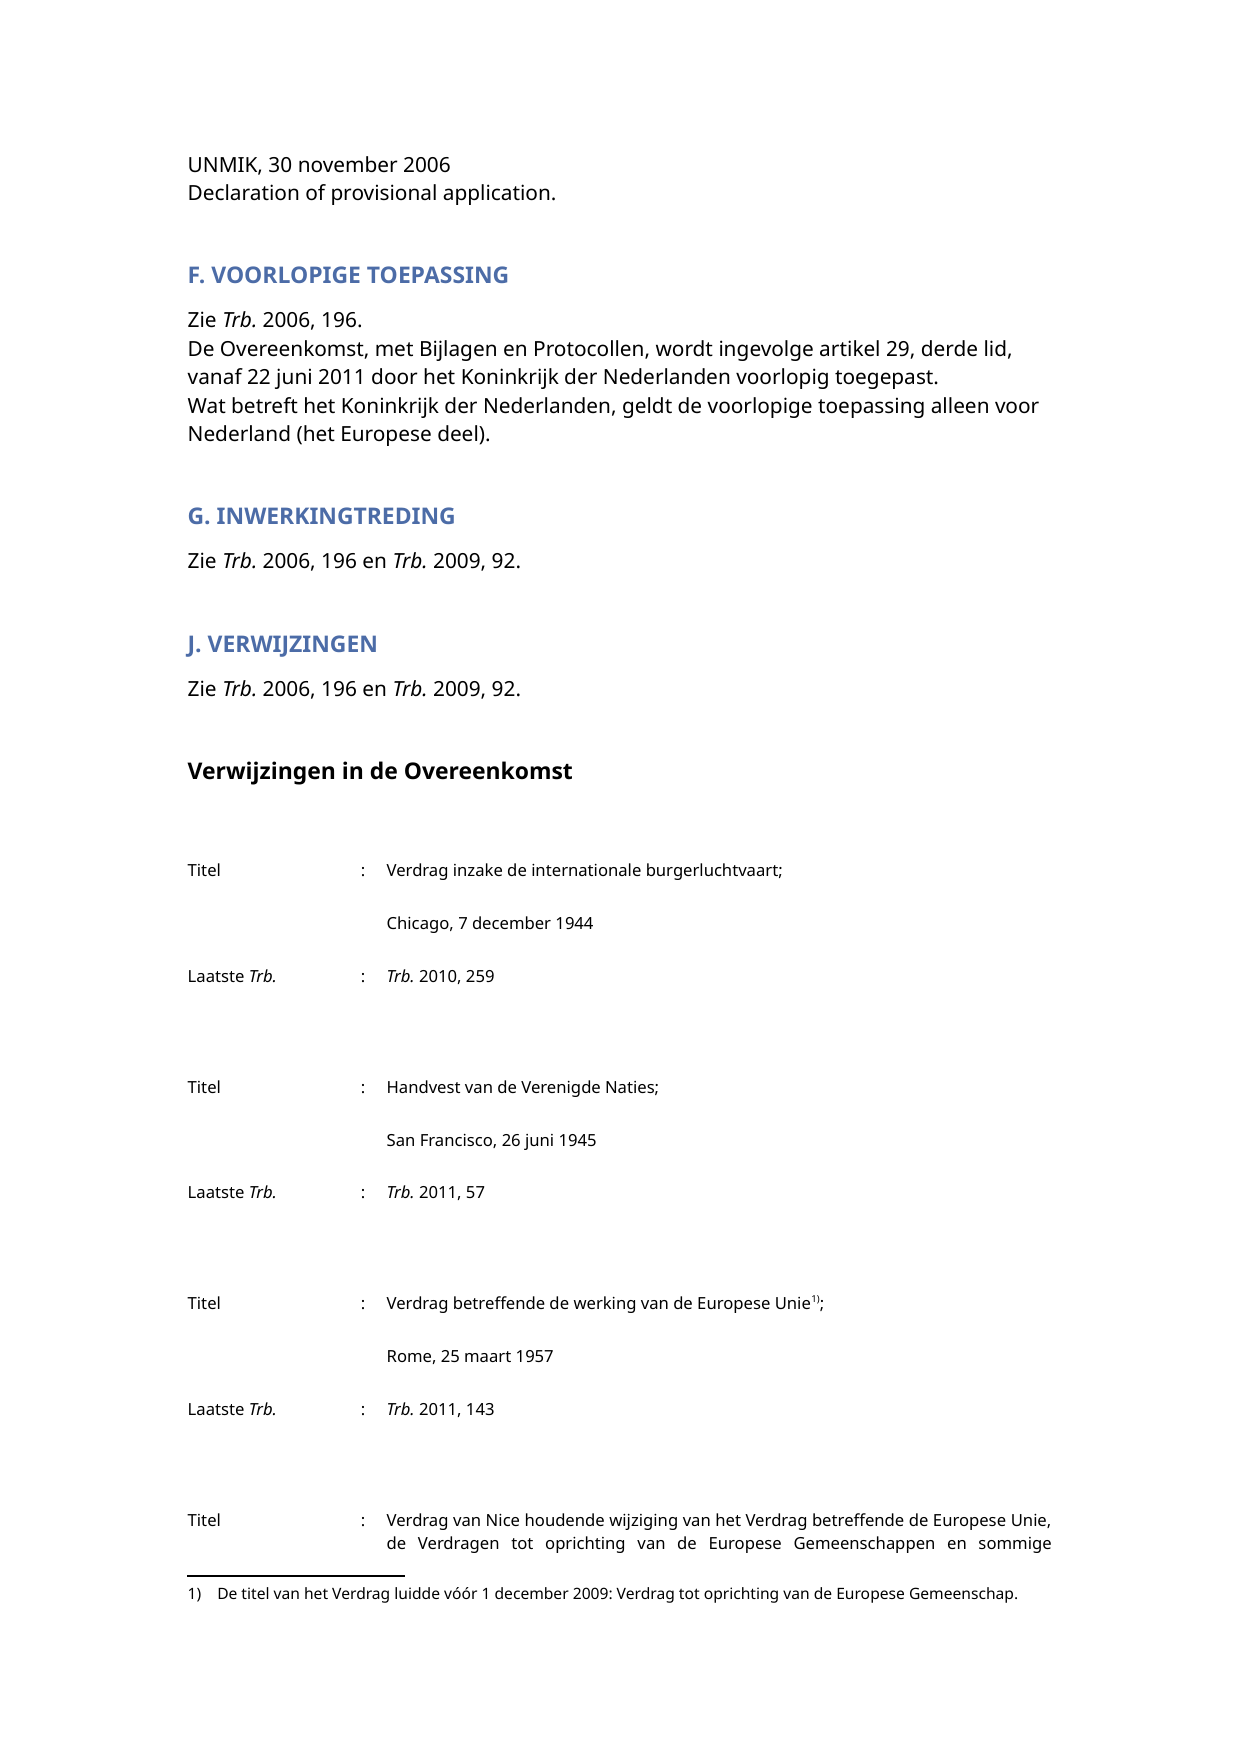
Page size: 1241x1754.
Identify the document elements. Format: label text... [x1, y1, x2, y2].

table_cell Laatste Trb. [188, 1181, 361, 1233]
table_cell [361, 1017, 386, 1075]
table_cell : [361, 1398, 386, 1450]
table_cell Titel [188, 1509, 361, 1561]
table_cell Laatste Trb. [188, 964, 361, 1017]
table_cell Titel [188, 1292, 361, 1397]
table_cell : [361, 1181, 386, 1233]
text Zie Trb. 2006, 196. [187, 306, 1053, 334]
table_cell : [361, 1075, 386, 1181]
text UNMIK, 30 november 2006 [187, 150, 1053, 178]
table_cell [361, 1234, 386, 1292]
table_cell [386, 1450, 1053, 1508]
subtitle F. VOORLOPIGE TOEPASSING [187, 259, 1053, 291]
subtitle Verwijzingen in de Overeenkomst [187, 755, 1053, 786]
table_cell Verdrag van Nice houdende wijziging van het Verdrag betreffende de Europese Unie, de Verdragen tot oprichting van de Europese Gemeenschappen en sommige [386, 1509, 1053, 1561]
table_cell [361, 1450, 386, 1508]
table_header Titel [188, 859, 361, 964]
table_cell [386, 1234, 1053, 1292]
table_header : [361, 859, 386, 964]
subtitle G. INWERKINGTREDING [187, 500, 1053, 532]
subtitle J. VERWIJZINGEN [187, 627, 1053, 659]
text Wat betreft het Koninkrijk der Nederlanden, geldt de voorlopige toepassing alleen voor Nederland (het Europese deel). [187, 391, 1053, 448]
table_cell : [361, 1292, 386, 1397]
text Zie Trb. 2006, 196 en Trb. 2009, 92. [187, 547, 1053, 575]
table_cell [188, 1017, 361, 1075]
table_cell Laatste Trb. [188, 1398, 361, 1450]
table_cell : [361, 964, 386, 1017]
table_cell [386, 1017, 1053, 1075]
table_cell Verdrag betreffende de werking van de Europese Unie; Rome, 25 maart 1957 [386, 1292, 1053, 1397]
text De Overeenkomst, met Bijlagen en Protocollen, wordt ingevolge artikel 29, derde lid, vanaf 22 juni 2011 door het Koninkrijk der Nederlanden voorlopig toegepast. [187, 334, 1053, 391]
table_cell [188, 1450, 361, 1508]
text Declaration of provisional application. [187, 178, 1053, 207]
table_cell Trb. 2010, 259 [386, 964, 1053, 1017]
table_cell : [361, 1509, 386, 1561]
table_cell Trb. 2011, 143 [386, 1398, 1053, 1450]
table_cell Titel [188, 1075, 361, 1181]
text Zie Trb. 2006, 196 en Trb. 2009, 92. [187, 674, 1053, 702]
table_cell Handvest van de Verenigde Naties; San Francisco, 26 juni 1945 [386, 1075, 1053, 1181]
table_cell [188, 1234, 361, 1292]
table_header Verdrag inzake de internationale burgerluchtvaart; Chicago, 7 december 1944 [386, 859, 1053, 964]
table_cell Trb. 2011, 57 [386, 1181, 1053, 1233]
